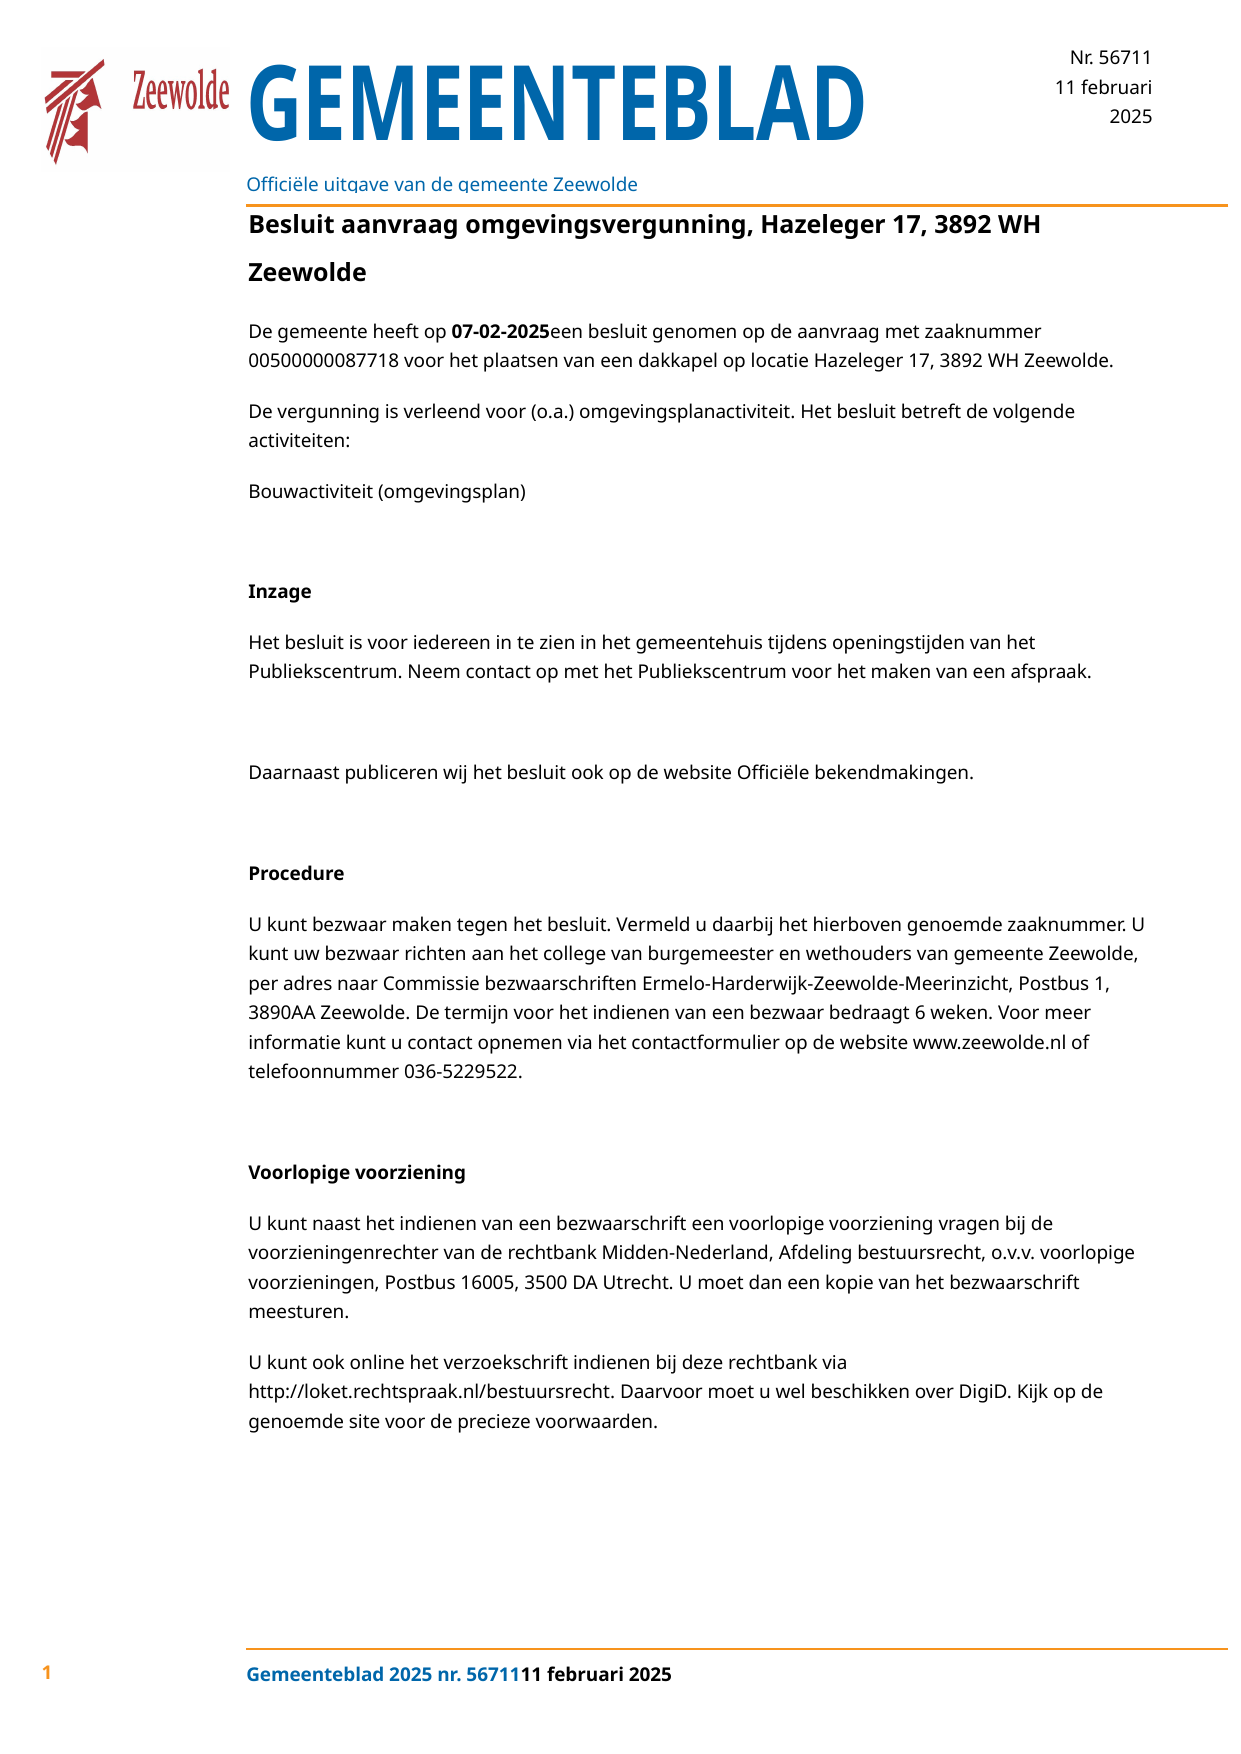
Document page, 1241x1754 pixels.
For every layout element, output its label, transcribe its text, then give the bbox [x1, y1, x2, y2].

text U kunt bezwaar maken tegen het besluit. Vermeld u daarbij het hierboven genoemde zaaknummer. U kunt uw bezwaar richten aan het college van burgemeester en wethouders van gemeente Zeewolde, per adres naar Commissie bezwaarschriften Ermelo-Harderwijk-Zeewolde-Meerinzicht, Postbus 1, 3890AA Zeewolde. De termijn voor het indienen van een bezwaar bedraagt 6 weken. Voor meer informatie kunt u contact opnemen via het contactformulier op de website www.zeewolde.nl of telefoonnummer 036-5229522. [248, 911, 1152, 1084]
text Besluit aanvraag omgevingsvergunning, Hazeleger 17, 3892 WH Zeewolde [248, 207, 1152, 288]
text U kunt ook online het verzoekschrift indienen bij deze rechtbank via http://loket.rechtspraak.nl/bestuursrecht. Daarvoor moet u wel beschikken over DigiD. Kijk op de genoemde site voor de precieze voorwaarden. [248, 1349, 1152, 1434]
text Bouwactiviteit (omgevingsplan) [248, 478, 1152, 504]
text De vergunning is verleend voor (o.a.) omgevingsplanactiviteit. Het besluit betreft de volgende activiteiten: [248, 398, 1152, 453]
text Voorlopige voorziening [248, 1159, 1152, 1185]
text De gemeente heeft op 07-02-2025een besluit genomen op de aanvraag met zaaknummer 00500000087718 voor het plaatsen van een dakkapel op locatie Hazeleger 17, 3892 WH Zeewolde. [248, 318, 1152, 373]
text Inzage [248, 579, 1152, 604]
text Procedure [248, 860, 1152, 886]
text Het besluit is voor iedereen in te zien in het gemeentehuis tijdens openingstijden van het Publiekscentrum. Neem contact op met het Publiekscentrum voor het maken van een afspraak. [248, 629, 1152, 684]
picture [41, 47, 231, 172]
text U kunt naast het indienen van een bezwaarschrift een voorlopige voorziening vragen bij de voorzieningenrechter van de rechtbank Midden-Nederland, Afdeling bestuursrecht, o.v.v. voorlopige voorzieningen, Postbus 16005, 3500 DA Utrecht. U moet dan een kopie van het bezwaarschrift meesturen. [248, 1210, 1152, 1324]
text Daarnaast publiceren wij het besluit ook op de website Officiële bekendmakingen. [248, 759, 1152, 785]
